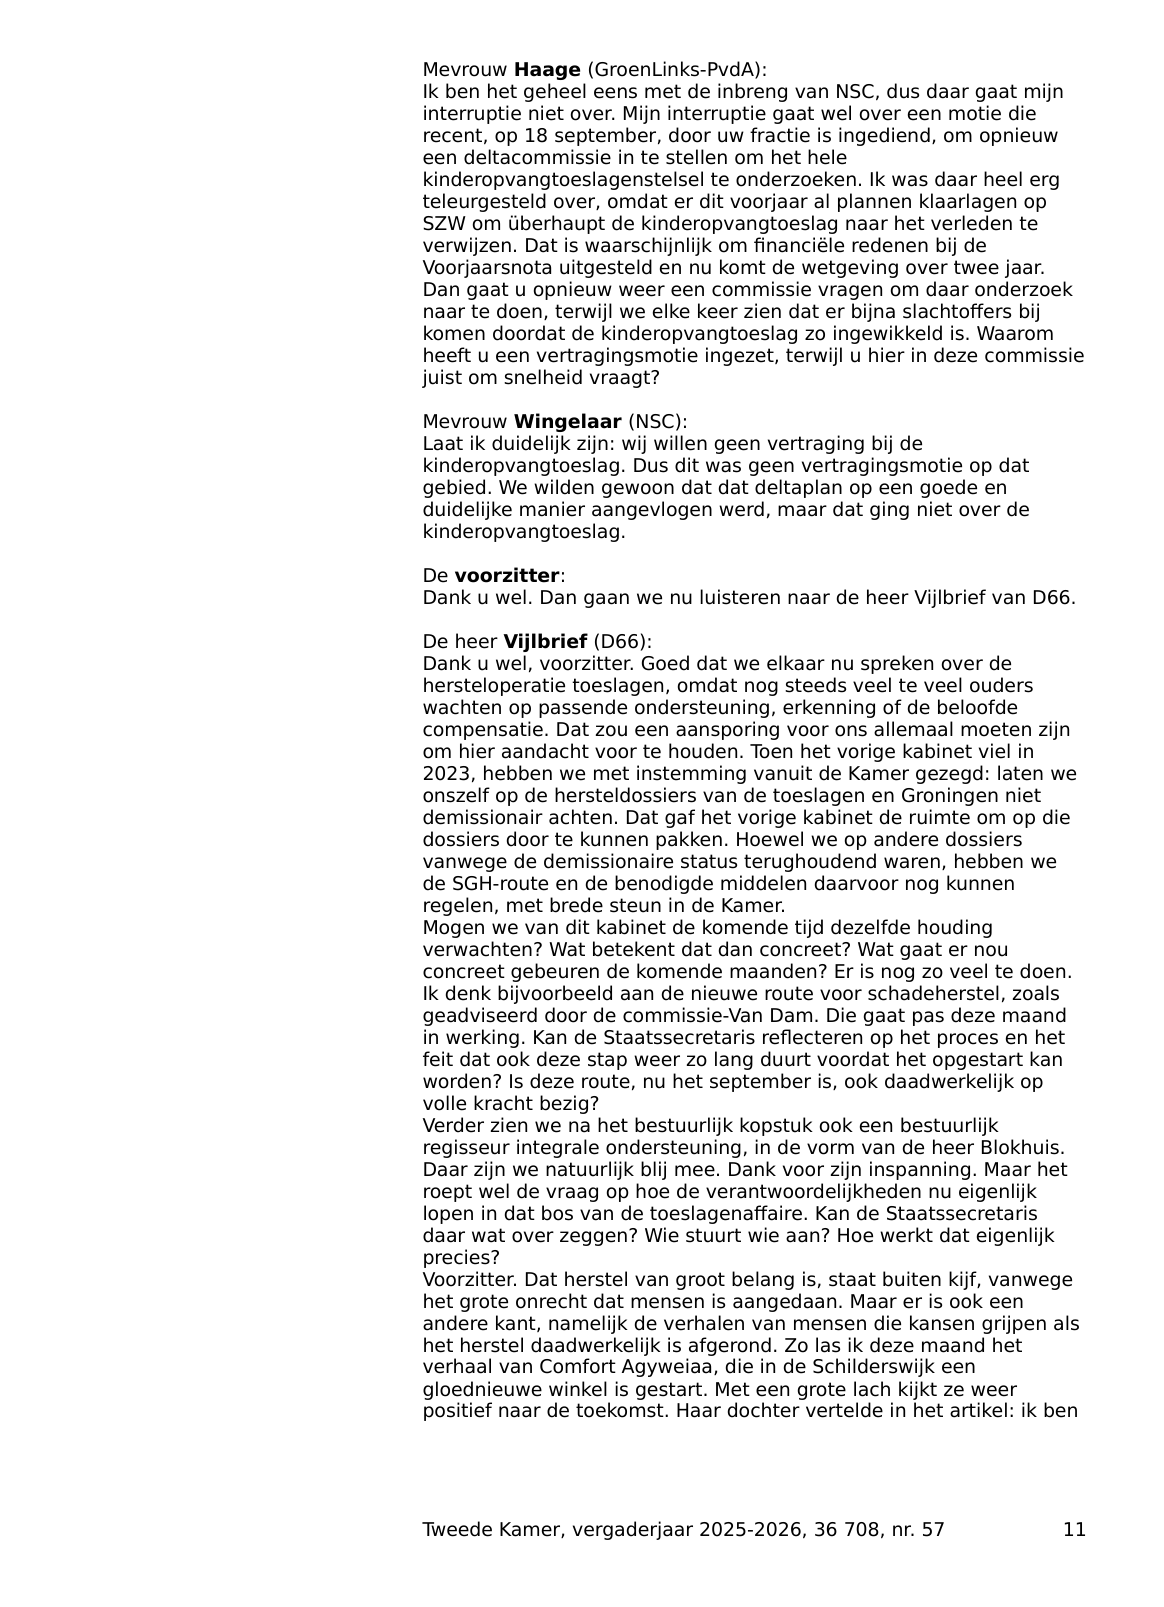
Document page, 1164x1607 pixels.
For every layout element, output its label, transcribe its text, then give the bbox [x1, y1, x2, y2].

text Ik ben het geheel eens met de inbreng van NSC, dus daar gaat mijn interruptie niet over. Mijn interruptie gaat wel over een motie die recent, op 18 september, door uw fractie is ingediend, om opnieuw een deltacommissie in te stellen om het hele kinderopvangtoeslagenstelsel te onderzoeken. Ik was daar heel erg teleurgesteld over, omdat er dit voorjaar al plannen klaarlagen op SZW om überhaupt de kinderopvangtoeslag naar het verleden te verwijzen. Dat is waarschijnlijk om financiële redenen bij de Voorjaarsnota uitgesteld en nu komt de wetgeving over twee jaar. Dan gaat u opnieuw weer een commissie vragen om daar onderzoek naar te doen, terwijl we elke keer zien dat er bijna slachtoffers bij komen doordat de kinderopvangtoeslag zo ingewikkeld is. Waarom heeft u een vertragingsmotie ingezet, terwijl u hier in deze commissie juist om snelheid vraagt? [422, 81, 1087, 389]
text Dank u wel. Dan gaan we nu luisteren naar de heer Vijlbrief van D66. [422, 587, 1087, 609]
text Voorzitter. Dat herstel van groot belang is, staat buiten kijf, vanwege het grote onrecht dat mensen is aangedaan. Maar er is ook een andere kant, namelijk de verhalen van mensen die kansen grijpen als het herstel daadwerkelijk is afgerond. Zo las ik deze maand het verhaal van Comfort Agyweiaa, die in de Schilderswijk een gloednieuwe winkel is gestart. Met een grote lach kijkt ze weer positief naar de toekomst. Haar dochter vertelde in het artikel: ik ben [422, 1268, 1087, 1422]
text Mevrouw Haage (GroenLinks-PvdA): [422, 59, 1087, 81]
text Laat ik duidelijk zijn: wij willen geen vertraging bij de kinderopvangtoeslag. Dus dit was geen vertragingsmotie op dat gebied. We wilden gewoon dat dat deltaplan op een goede en duidelijke manier aangevlogen werd, maar dat ging niet over de kinderopvangtoeslag. [422, 433, 1087, 543]
text Dank u wel, voorzitter. Goed dat we elkaar nu spreken over de hersteloperatie toeslagen, omdat nog steeds veel te veel ouders wachten op passende ondersteuning, erkenning of de beloofde compensatie. Dat zou een aansporing voor ons allemaal moeten zijn om hier aandacht voor te houden. Toen het vorige kabinet viel in 2023, hebben we met instemming vanuit de Kamer gezegd: laten we onszelf op de hersteldossiers van de toeslagen en Groningen niet demissionair achten. Dat gaf het vorige kabinet de ruimte om op die dossiers door te kunnen pakken. Hoewel we op andere dossiers vanwege de demissionaire status terughoudend waren, hebben we de SGH-route en de benodigde middelen daarvoor nog kunnen regelen, met brede steun in de Kamer. [422, 653, 1087, 917]
text Mogen we van dit kabinet de komende tijd dezelfde houding verwachten? Wat betekent dat dan concreet? Wat gaat er nou concreet gebeuren de komende maanden? Er is nog zo veel te doen. Ik denk bijvoorbeeld aan de nieuwe route voor schadeherstel, zoals geadviseerd door de commissie-Van Dam. Die gaat pas deze maand in werking. Kan de Staatssecretaris reflecteren op het proces en het feit dat ook deze stap weer zo lang duurt voordat het opgestart kan worden? Is deze route, nu het september is, ook daadwerkelijk op volle kracht bezig? [422, 917, 1087, 1115]
text Verder zien we na het bestuurlijk kopstuk ook een bestuurlijk regisseur integrale ondersteuning, in de vorm van de heer Blokhuis. Daar zijn we natuurlijk blij mee. Dank voor zijn inspanning. Maar het roept wel de vraag op hoe de verantwoordelijkheden nu eigenlijk lopen in dat bos van de toeslagenaffaire. Kan de Staatssecretaris daar wat over zeggen? Wie stuurt wie aan? Hoe werkt dat eigenlijk precies? [422, 1115, 1087, 1268]
text De voorzitter: [422, 565, 1087, 587]
text Mevrouw Wingelaar (NSC): [422, 411, 1087, 433]
text De heer Vijlbrief (D66): [422, 631, 1087, 653]
